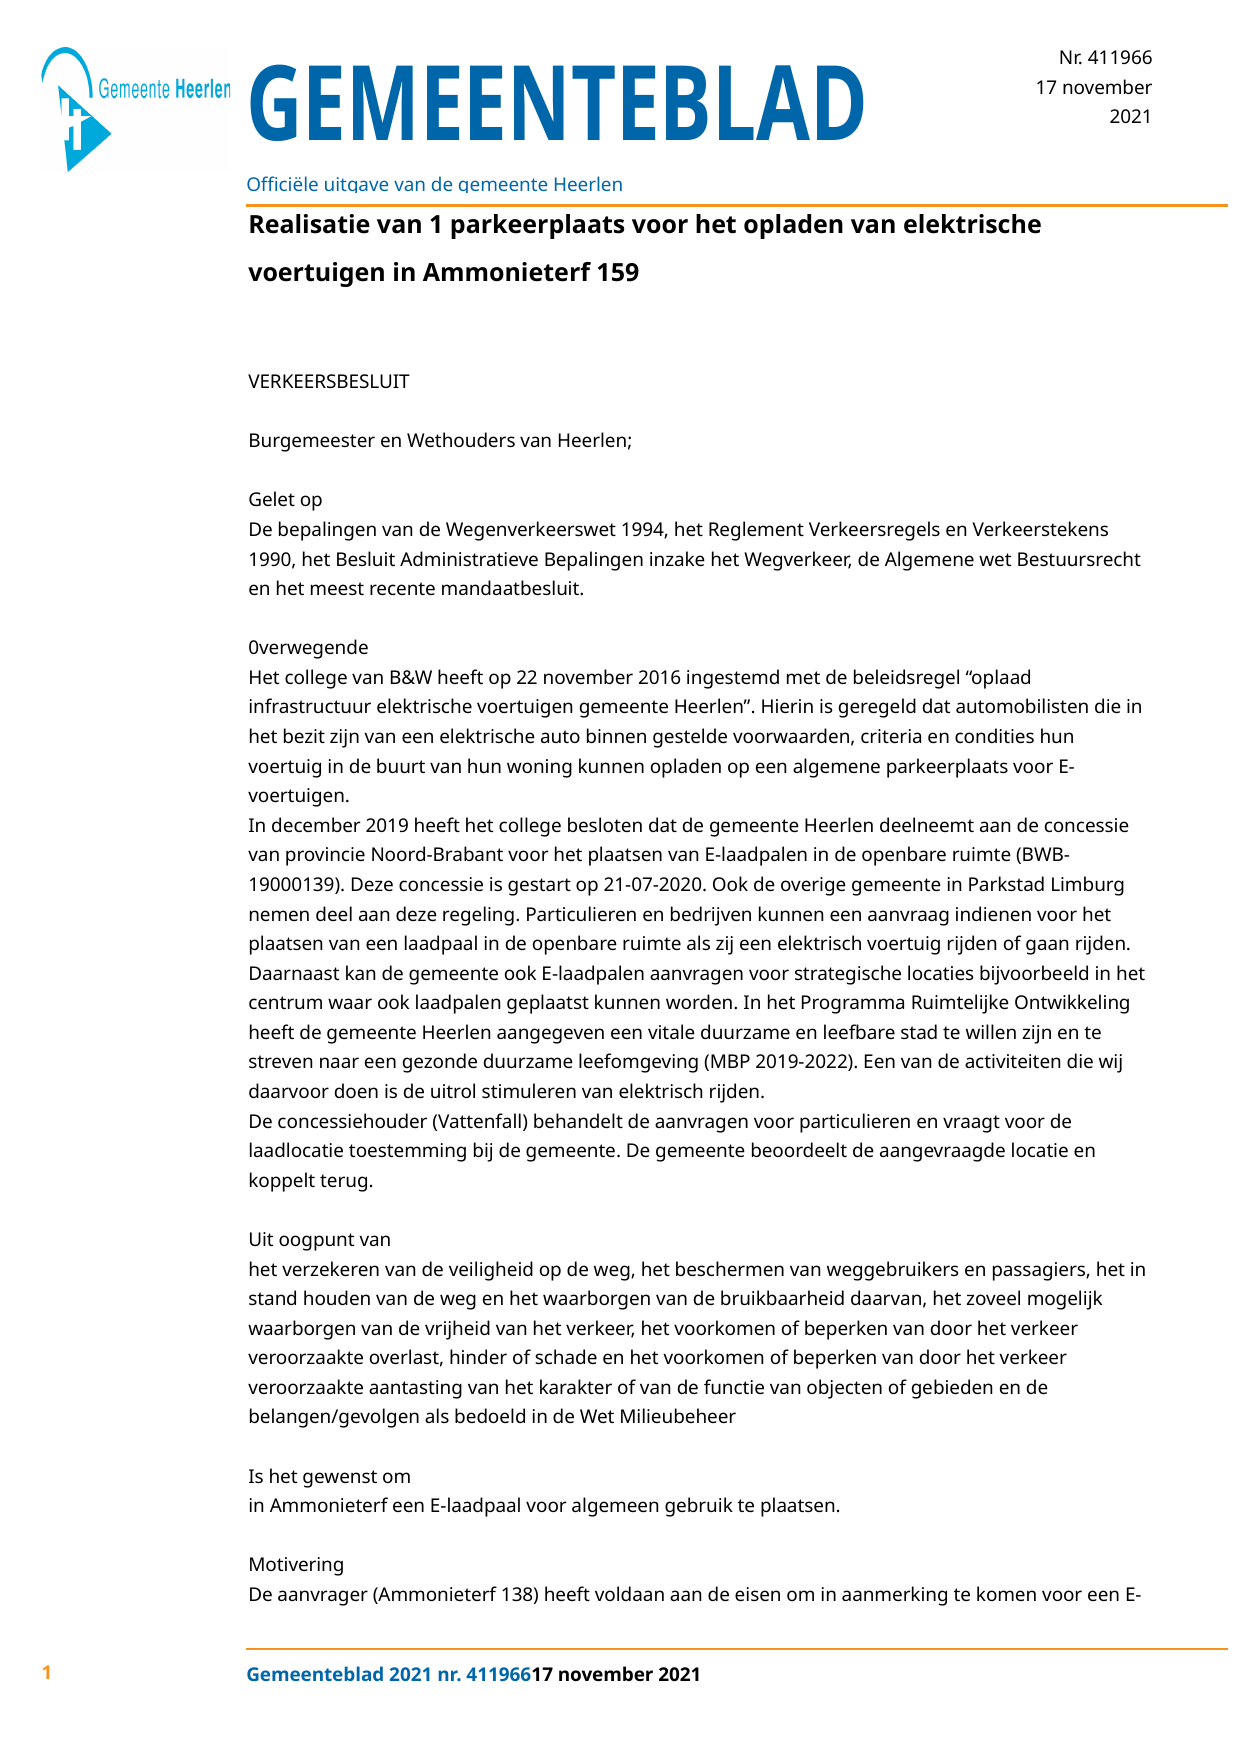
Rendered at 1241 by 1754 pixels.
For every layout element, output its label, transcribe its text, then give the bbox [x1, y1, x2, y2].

text De bepalingen van de Wegenverkeerswet 1994, het Reglement Verkeersregels en Verkeerstekens 1990, het Besluit Administratieve Bepalingen inzake het Wegverkeer, de Algemene wet Bestuursrecht en het meest recente mandaatbesluit. [248, 516, 1152, 601]
picture [41, 47, 231, 172]
text In december 2019 heeft het college besloten dat de gemeente Heerlen deelneemt aan de concessie van provincie Noord-Brabant voor het plaatsen van E-laadpalen in de openbare ruimte (BWB-19000139). Deze concessie is gestart op 21-07-2020. Ook de overige gemeente in Parkstad Limburg nemen deel aan deze regeling. Particulieren en bedrijven kunnen een aanvraag indienen voor het plaatsen van een laadpaal in de openbare ruimte als zij een elektrisch voertuig rijden of gaan rijden. Daarnaast kan de gemeente ook E-laadpalen aanvragen voor strategische locaties bijvoorbeeld in het centrum waar ook laadpalen geplaatst kunnen worden. In het Programma Ruimtelijke Ontwikkeling heeft de gemeente Heerlen aangegeven een vitale duurzame en leefbare stad te willen zijn en te streven naar een gezonde duurzame leefomgeving (MBP 2019-2022). Een van de activiteiten die wij daarvoor doen is de uitrol stimuleren van elektrisch rijden. [248, 812, 1152, 1104]
text Is het gewenst om [248, 1463, 1152, 1488]
text Uit oogpunt van [248, 1226, 1152, 1252]
text in Ammonieterf een E-laadpaal voor algemeen gebruik te plaatsen. [248, 1492, 1152, 1518]
text Gelet op [248, 487, 1152, 512]
text 0verwegende [248, 634, 1152, 660]
text het verzekeren van de veiligheid op de weg, het beschermen van weggebruikers en passagiers, het in stand houden van de weg en het waarborgen van de bruikbaarheid daarvan, het zoveel mogelijk waarborgen van de vrijheid van het verkeer, het voorkomen of beperken van door het verkeer veroorzaakte overlast, hinder of schade en het voorkomen of beperken van door het verkeer veroorzaakte aantasting van het karakter of van de functie van objecten of gebieden en de belangen/gevolgen als bedoeld in de Wet Milieubeheer [248, 1256, 1152, 1429]
text VERKEERSBESLUIT [248, 368, 1152, 394]
text Burgemeester en Wethouders van Heerlen; [248, 427, 1152, 453]
text Motivering [248, 1552, 1152, 1577]
text Het college van B&W heeft op 22 november 2016 ingestemd met de beleidsregel “oplaad infrastructuur elektrische voertuigen gemeente Heerlen”. Hierin is geregeld dat automobilisten die in het bezit zijn van een elektrische auto binnen gestelde voorwaarden, criteria en condities hun voertuig in de buurt van hun woning kunnen opladen op een algemene parkeerplaats voor E-voertuigen. [248, 664, 1152, 808]
text De aanvrager (Ammonieterf 138) heeft voldaan aan de eisen om in aanmerking te komen voor een E- [248, 1581, 1152, 1607]
text De concessiehouder (Vattenfall) behandelt de aanvragen voor particulieren en vraagt voor de laadlocatie toestemming bij de gemeente. De gemeente beoordeelt de aangevraagde locatie en koppelt terug. [248, 1108, 1152, 1193]
picture [41, 47, 59, 70]
text Realisatie van 1 parkeerplaats voor het opladen van elektrische voertuigen in Ammonieterf 159 [248, 207, 1152, 288]
